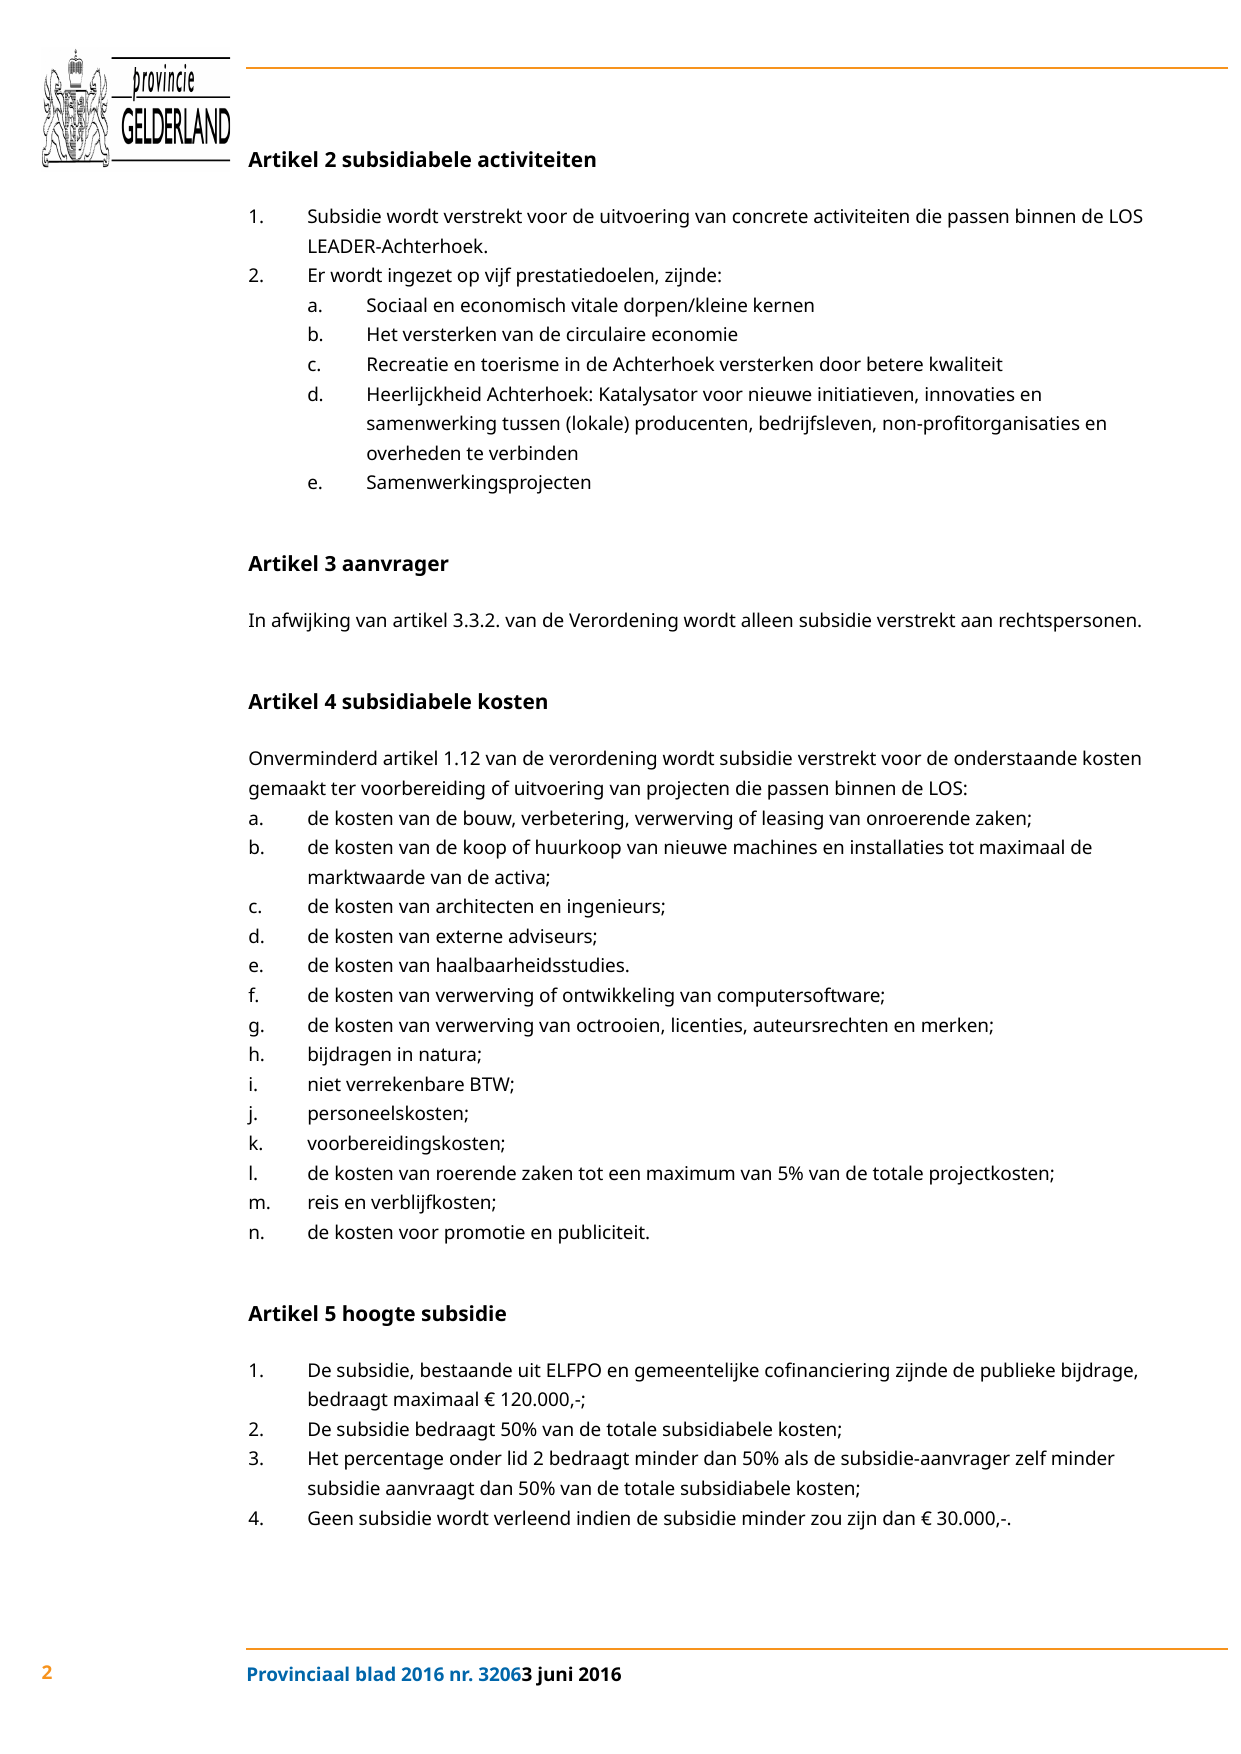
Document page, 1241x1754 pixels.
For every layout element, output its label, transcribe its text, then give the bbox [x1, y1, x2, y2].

list de kosten voor promotie en publiciteit. [248, 1219, 1152, 1244]
list Samenwerkingsprojecten [307, 469, 1152, 495]
text Onverminderd artikel 1.12 van de verordening wordt subsidie verstrekt voor de onderstaande kosten gemaakt ter voorbereiding of uitvoering van projecten die passen binnen de LOS: [248, 746, 1152, 801]
list voorbereidingskosten; [248, 1130, 1152, 1156]
list de kosten van haalbaarheidsstudies. [248, 953, 1152, 978]
list de kosten van verwerving of ontwikkeling van computersoftware; [248, 982, 1152, 1008]
list De subsidie, bestaande uit ELFPO en gemeentelijke cofinanciering zijnde de publieke bijdrage, bedraagt maximaal € 120.000,-; [248, 1357, 1152, 1412]
list Subsidie wordt verstrekt voor de uitvoering van concrete activiteiten die passen binnen de LOS LEADER-Achterhoek. [248, 203, 1152, 258]
list Sociaal en economisch vitale dorpen/kleine kernen [307, 292, 1152, 318]
text Artikel 2 subsidiabele activiteiten [248, 145, 1152, 174]
list Geen subsidie wordt verleend indien de subsidie minder zou zijn dan € 30.000,-. [248, 1505, 1152, 1531]
list de kosten van verwerving van octrooien, licenties, auteursrechten en merken; [248, 1012, 1152, 1037]
text Artikel 5 hoogte subsidie [248, 1299, 1152, 1327]
list de kosten van roerende zaken tot een maximum van 5% van de totale projectkosten; [248, 1160, 1152, 1185]
list de kosten van architecten en ingenieurs; [248, 893, 1152, 919]
text Artikel 3 aanvrager [248, 549, 1152, 578]
list de kosten van de bouw, verbetering, verwerving of leasing van onroerende zaken; [248, 805, 1152, 830]
text In afwijking van artikel 3.3.2. van de Verordening wordt alleen subsidie verstrekt aan rechtspersonen. [248, 607, 1152, 633]
list personeelskosten; [248, 1101, 1152, 1126]
list bijdragen in natura; [248, 1041, 1152, 1067]
list Heerlijckheid Achterhoek: Katalysator voor nieuwe initiatieven, innovaties en samenwerking tussen (lokale) producenten, bedrijfsleven, non-profitorganisaties en overheden te verbinden [307, 381, 1152, 466]
list de kosten van externe adviseurs; [248, 923, 1152, 949]
list niet verrekenbare BTW; [248, 1071, 1152, 1097]
list Er wordt ingezet op vijf prestatiedoelen, zijnde: [248, 262, 1152, 288]
list reis en verblijfkosten; [248, 1189, 1152, 1215]
list Het versterken van de circulaire economie [307, 322, 1152, 347]
list De subsidie bedraagt 50% van de totale subsidiabele kosten; [248, 1416, 1152, 1442]
list de kosten van de koop of huurkoop van nieuwe machines en installaties tot maximaal de marktwaarde van de activa; [248, 834, 1152, 889]
list Recreatie en toerisme in de Achterhoek versterken door betere kwaliteit [307, 351, 1152, 377]
picture [41, 47, 231, 172]
list Het percentage onder lid 2 bedraagt minder dan 50% als de subsidie-aanvrager zelf minder subsidie aanvraagt dan 50% van de totale subsidiabele kosten; [248, 1446, 1152, 1501]
text Artikel 4 subsidiabele kosten [248, 687, 1152, 716]
